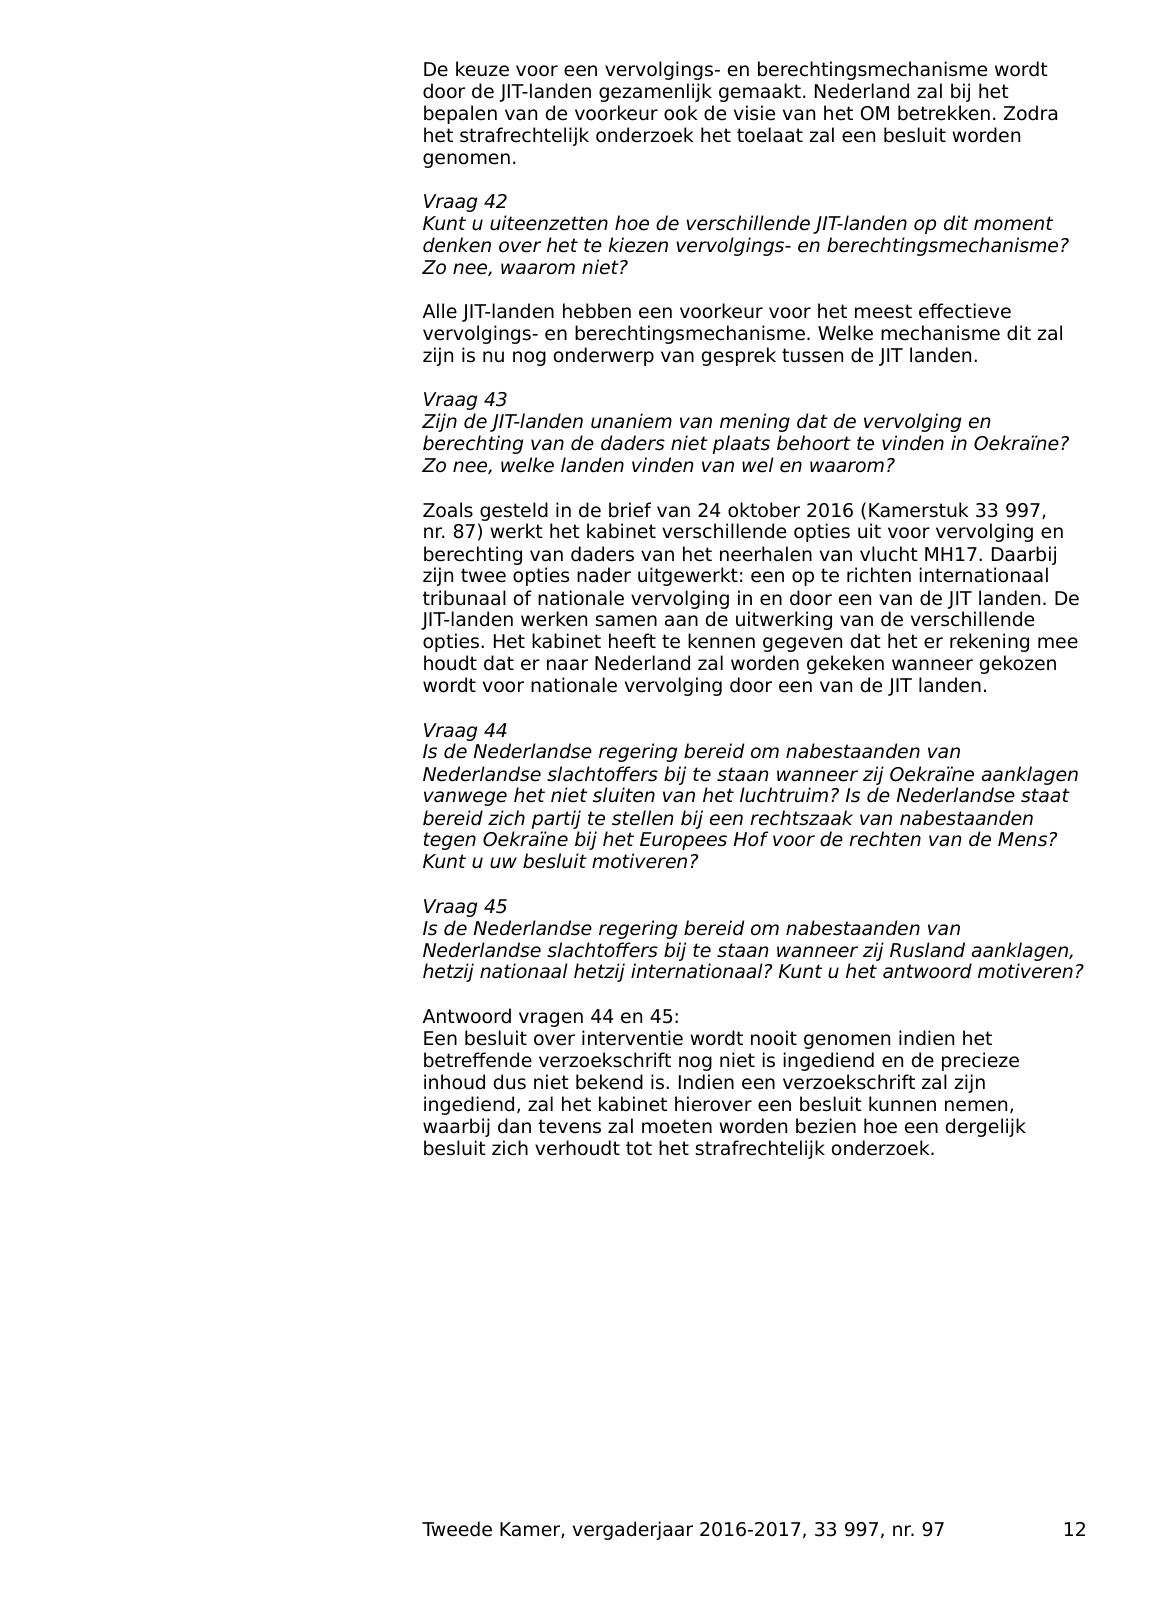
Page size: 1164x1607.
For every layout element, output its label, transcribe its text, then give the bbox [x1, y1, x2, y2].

text Vraag 42 [422, 191, 1087, 213]
text Vraag 45 [422, 896, 1087, 917]
text De keuze voor een vervolgings- en berechtingsmechanisme wordt door de JIT-landen gezamenlijk gemaakt. Nederland zal bij het bepalen van de voorkeur ook de visie van het OM betrekken. Zodra het strafrechtelijk onderzoek het toelaat zal een besluit worden genomen. [422, 59, 1087, 169]
text Vraag 43 [422, 389, 1087, 411]
text Zoals gesteld in de brief van 24 oktober 2016 (Kamerstuk 33 997, nr. 87) werkt het kabinet verschillende opties uit voor vervolging en berechting van daders van het neerhalen van vlucht MH17. Daarbij zijn twee opties nader uitgewerkt: een op te richten internationaal tribunaal of nationale vervolging in en door een van de JIT landen. De JIT-landen werken samen aan de uitwerking van de verschillende opties. Het kabinet heeft te kennen gegeven dat het er rekening mee houdt dat er naar Nederland zal worden gekeken wanneer gekozen wordt voor nationale vervolging door een van de JIT landen. [422, 499, 1087, 697]
text Alle JIT-landen hebben een voorkeur voor het meest effectieve vervolgings- en berechtingsmechanisme. Welke mechanisme dit zal zijn is nu nog onderwerp van gesprek tussen de JIT landen. [422, 301, 1087, 367]
text Kunt u uiteenzetten hoe de verschillende JIT-landen op dit moment denken over het te kiezen vervolgings- en berechtingsmechanisme? Zo nee, waarom niet? [422, 213, 1087, 279]
text Is de Nederlandse regering bereid om nabestaanden van Nederlandse slachtoffers bij te staan wanneer zij Oekraïne aanklagen vanwege het niet sluiten van het luchtruim? Is de Nederlandse staat bereid zich partij te stellen bij een rechtszaak van nabestaanden tegen Oekraïne bij het Europees Hof voor de rechten van de Mens? Kunt u uw besluit motiveren? [422, 741, 1087, 873]
text Een besluit over interventie wordt nooit genomen indien het betreffende verzoekschrift nog niet is ingediend en de precieze inhoud dus niet bekend is. Indien een verzoekschrift zal zijn ingediend, zal het kabinet hierover een besluit kunnen nemen, waarbij dan tevens zal moeten worden bezien hoe een dergelijk besluit zich verhoudt tot het strafrechtelijk onderzoek. [422, 1028, 1087, 1159]
text Vraag 44 [422, 719, 1087, 741]
text Antwoord vragen 44 en 45: [422, 1006, 1087, 1028]
text Zijn de JIT-landen unaniem van mening dat de vervolging en berechting van de daders niet plaats behoort te vinden in Oekraïne? Zo nee, welke landen vinden van wel en waarom? [422, 411, 1087, 477]
text Is de Nederlandse regering bereid om nabestaanden van Nederlandse slachtoffers bij te staan wanneer zij Rusland aanklagen, hetzij nationaal hetzij internationaal? Kunt u het antwoord motiveren? [422, 917, 1087, 983]
